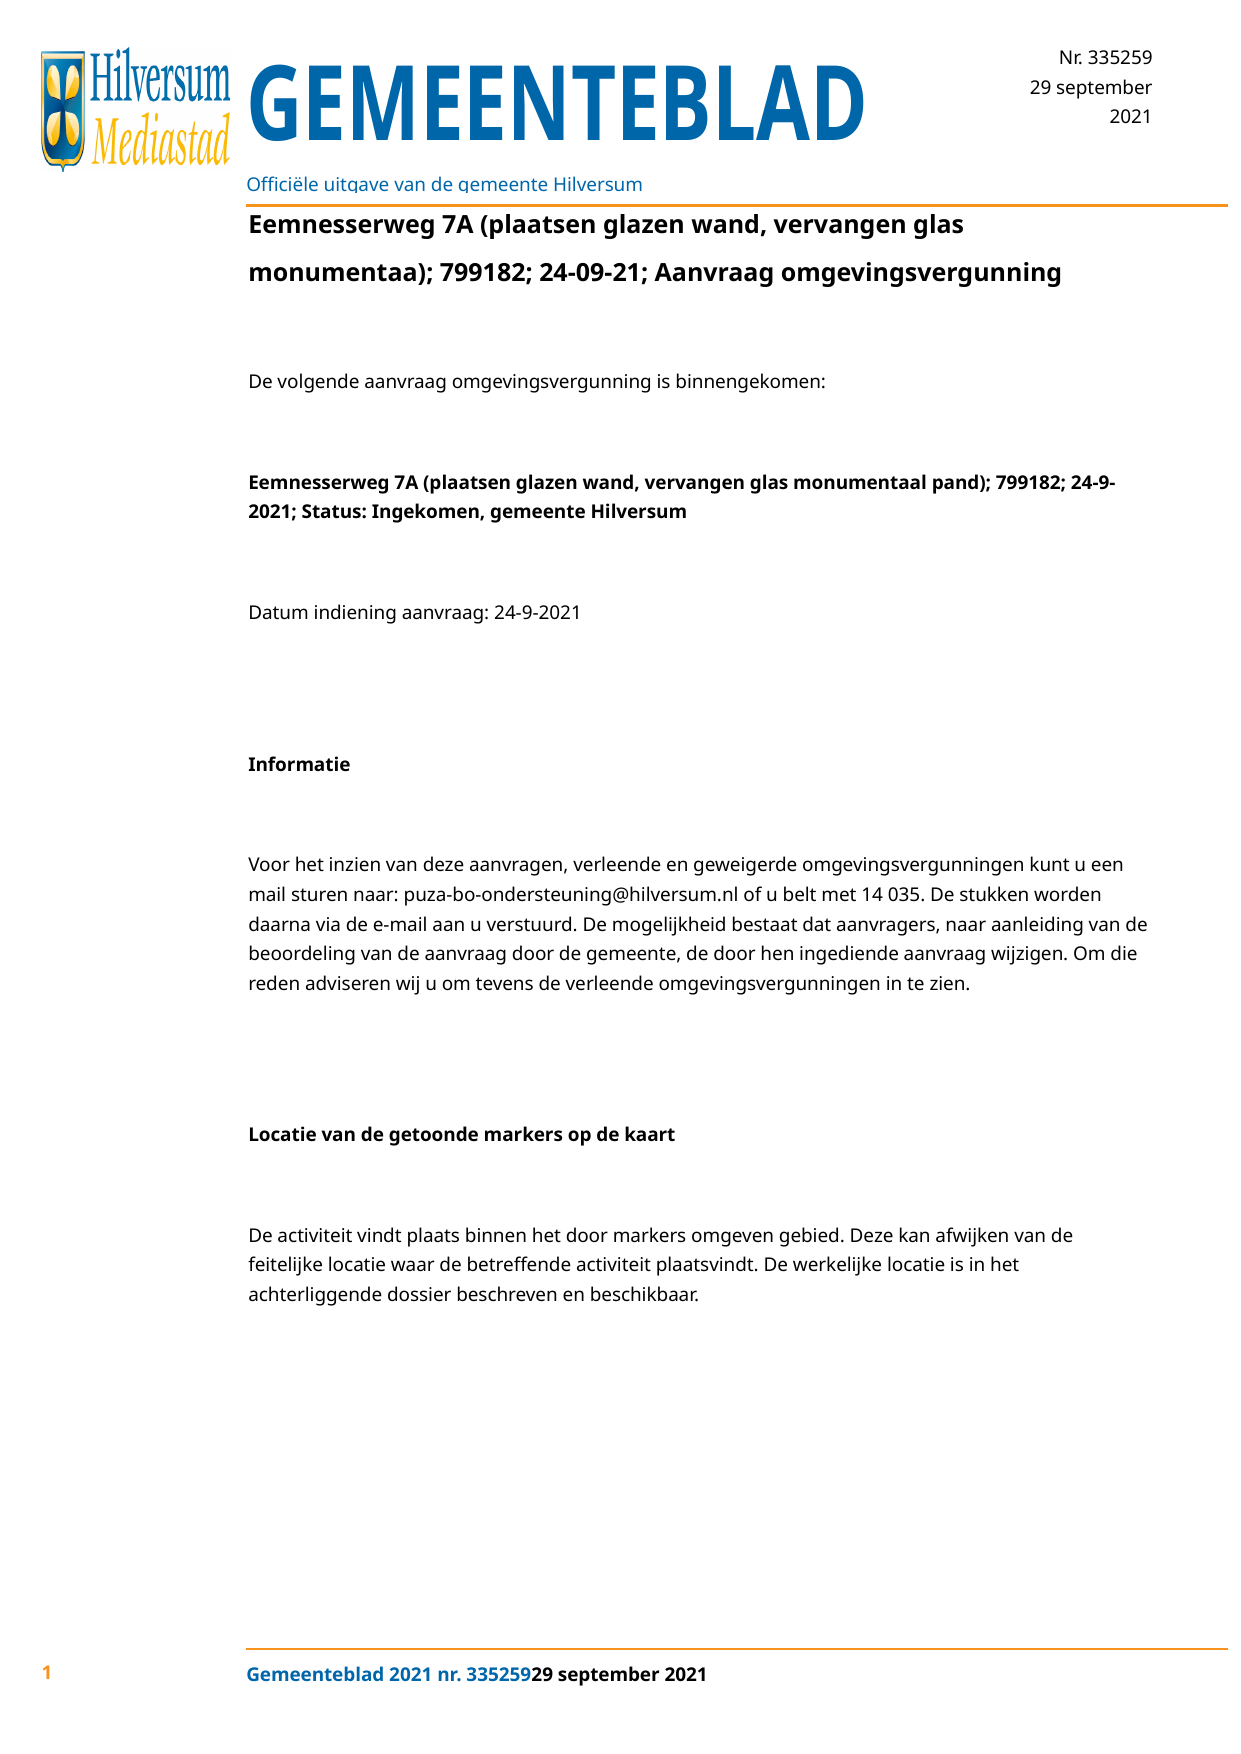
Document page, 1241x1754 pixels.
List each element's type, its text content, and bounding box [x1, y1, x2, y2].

text Datum indiening aanvraag: 24-9-2021 [248, 599, 1152, 625]
text Informatie [248, 751, 1152, 777]
text De activiteit vindt plaats binnen het door markers omgeven gebied. Deze kan afwijken van de feitelijke locatie waar de betreffende activiteit plaatsvindt. De werkelijke locatie is in het achterliggende dossier beschreven en beschikbaar. [248, 1222, 1152, 1307]
text Eemnesserweg 7A (plaatsen glazen wand, vervangen glas monumentaal pand); 799182; 24-9-2021; Status: Ingekomen, gemeente Hilversum [248, 469, 1152, 524]
picture [41, 47, 231, 172]
text Voor het inzien van deze aanvragen, verleende en geweigerde omgevingsvergunningen kunt u een mail sturen naar: puza-bo-ondersteuning@hilversum.nl of u belt met 14 035. De stukken worden daarna via de e-mail aan u verstuurd. De mogelijkheid bestaat dat aanvragers, naar aanleiding van de beoordeling van de aanvraag door de gemeente, de door hen ingediende aanvraag wijzigen. Om die reden adviseren wij u om tevens de verleende omgevingsvergunningen in te zien. [248, 852, 1152, 996]
text Eemnesserweg 7A (plaatsen glazen wand, vervangen glas monumentaa); 799182; 24-09-21; Aanvraag omgevingsvergunning [248, 207, 1152, 288]
text De volgende aanvraag omgevingsvergunning is binnengekomen: [248, 368, 1152, 394]
text Locatie van de getoonde markers op de kaart [248, 1121, 1152, 1147]
